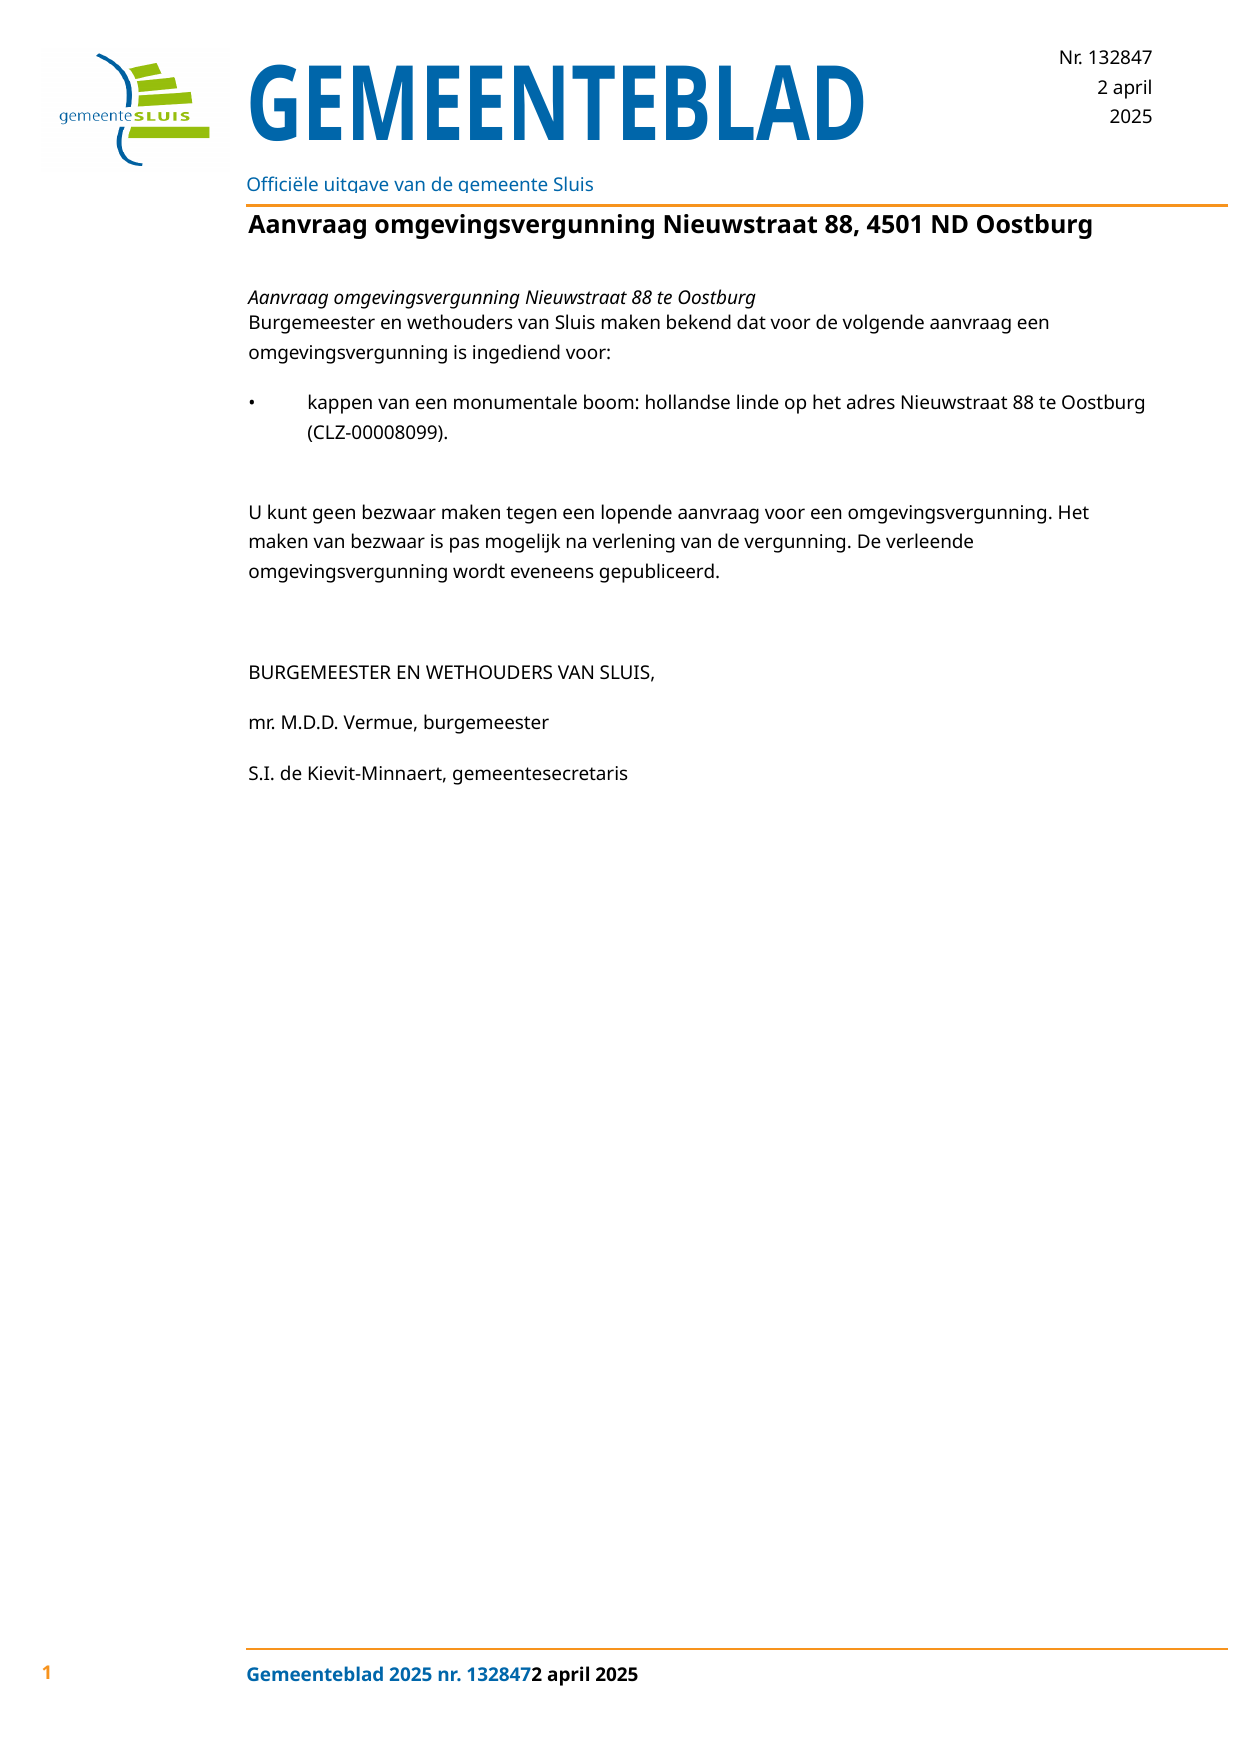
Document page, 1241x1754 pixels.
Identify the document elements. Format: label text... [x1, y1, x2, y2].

text Burgemeester en wethouders van Sluis maken bekend dat voor de volgende aanvraag een omgevingsvergunning is ingediend voor: [248, 309, 1152, 365]
picture [41, 47, 231, 172]
text U kunt geen bezwaar maken tegen een lopende aanvraag voor een omgevingsvergunning. Het maken van bezwaar is pas mogelijk na verlening van de vergunning. De verleende omgevingsvergunning wordt eveneens gepubliceerd. [248, 499, 1152, 584]
text S.I. de Kievit-Minnaert, gemeentesecretaris [248, 760, 1152, 786]
text mr. M.D.D. Vermue, burgemeester [248, 709, 1152, 735]
text BURGEMEESTER EN WETHOUDERS VAN SLUIS, [248, 659, 1152, 685]
text Aanvraag omgevingsvergunning Nieuwstraat 88, 4501 ND Oostburg [248, 207, 1152, 241]
list kappen van een monumentale boom: hollandse linde op het adres Nieuwstraat 88 te Oostburg (CLZ-00008099). [248, 389, 1152, 445]
text Aanvraag omgevingsvergunning Nieuwstraat 88 te Oostburg [248, 284, 1152, 309]
